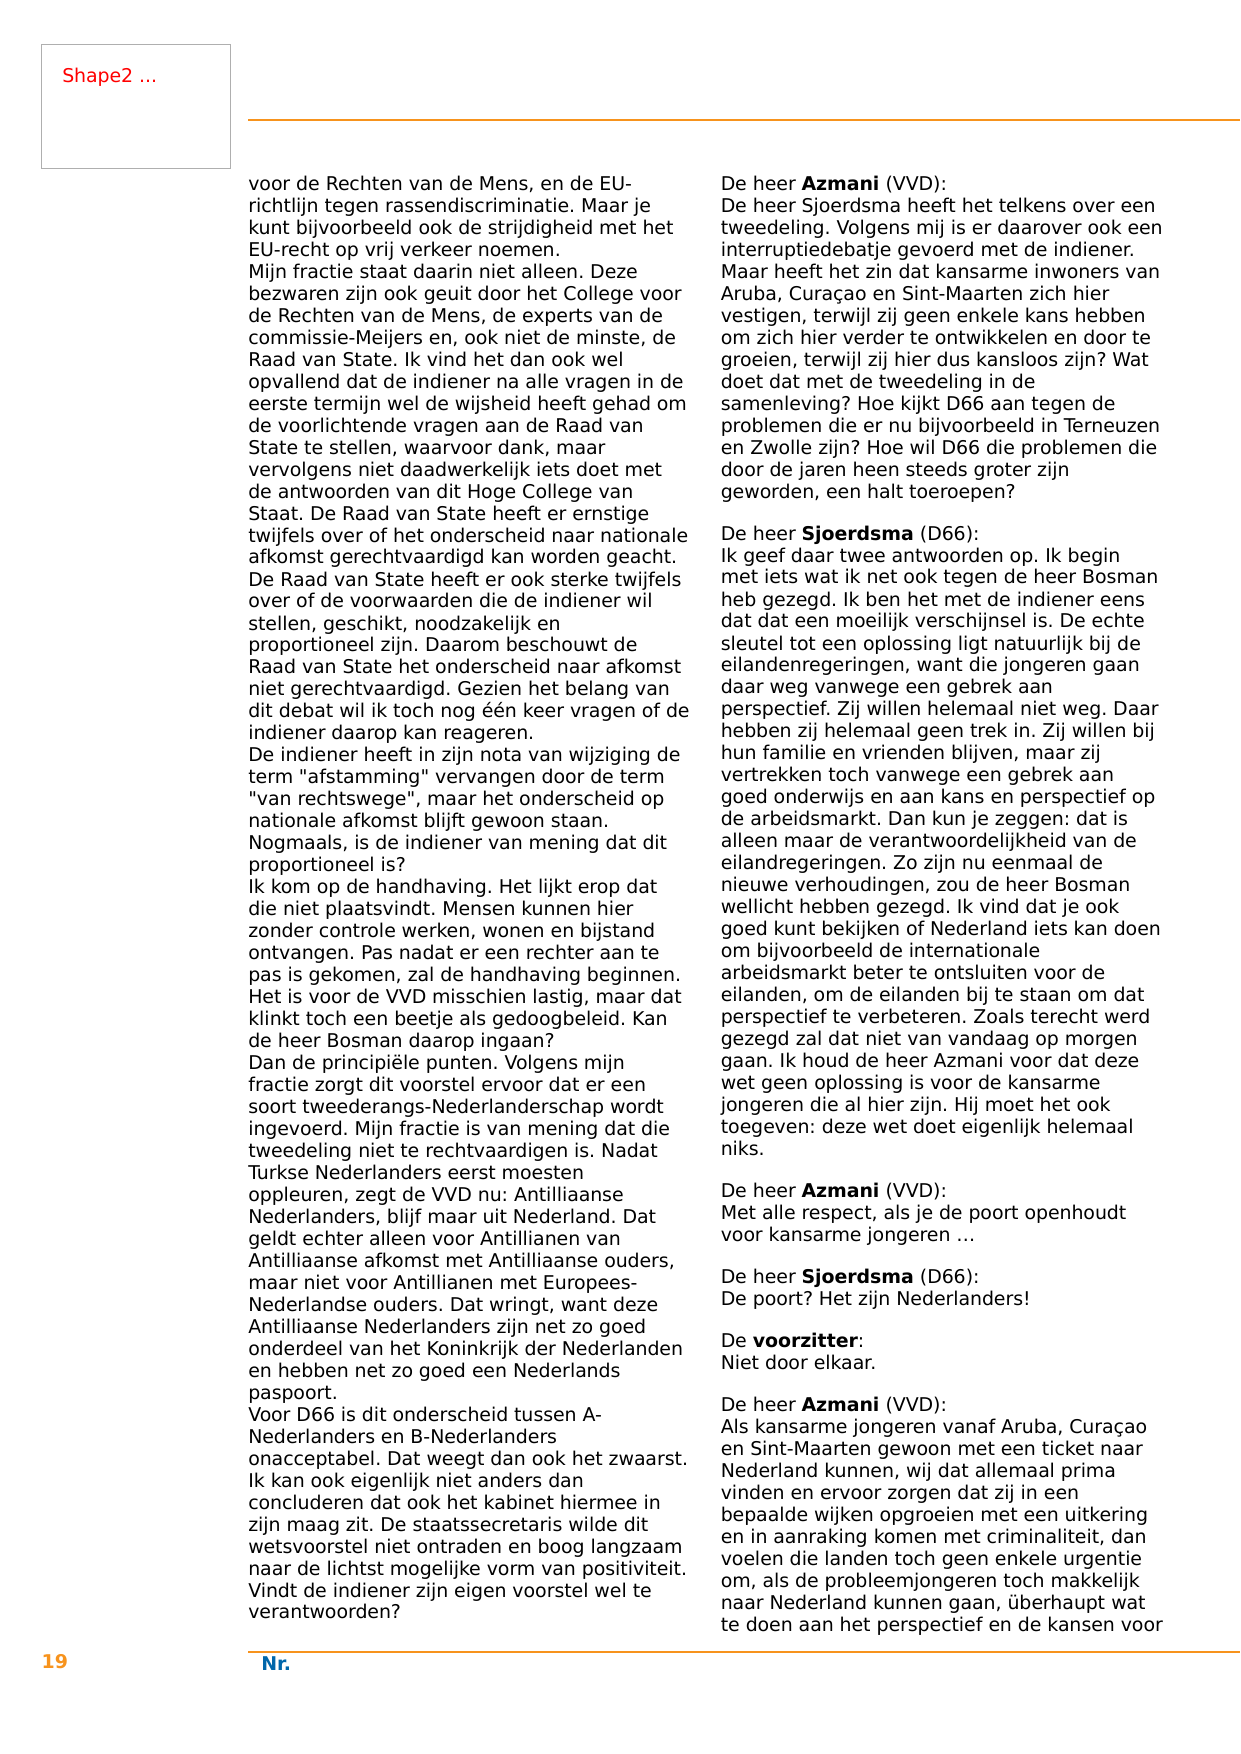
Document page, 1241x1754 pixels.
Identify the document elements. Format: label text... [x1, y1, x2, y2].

text Niet door elkaar. [721, 1352, 1163, 1374]
text De heer Azmani (VVD): [721, 1394, 1163, 1416]
text Ik geef daar twee antwoorden op. Ik begin met iets wat ik net ook tegen de heer Bosman heb gezegd. Ik ben het met de indiener eens dat dat een moeilijk verschijnsel is. De echte sleutel tot een oplossing ligt natuurlijk bij de eilandenregeringen, want die jongeren gaan daar weg vanwege een gebrek aan perspectief. Zij willen helemaal niet weg. Daar hebben zij helemaal geen trek in. Zij willen bij hun familie en vrienden blijven, maar zij vertrekken toch vanwege een gebrek aan goed onderwijs en aan kans en perspectief op de arbeidsmarkt. Dan kun je zeggen: dat is alleen maar de verantwoordelijkheid van de eilandregeringen. Zo zijn nu eenmaal de nieuwe verhoudingen, zou de heer Bosman wellicht hebben gezegd. Ik vind dat je ook goed kunt bekijken of Nederland iets kan doen om bijvoorbeeld de internationale arbeidsmarkt beter te ontsluiten voor de eilanden, om de eilanden bij te staan om dat perspectief te verbeteren. Zoals terecht werd gezegd zal dat niet van vandaag op morgen gaan. Ik houd de heer Azmani voor dat deze wet geen oplossing is voor de kansarme jongeren die al hier zijn. Hij moet het ook toegeven: deze wet doet eigenlijk helemaal niks. [721, 544, 1163, 1160]
text Als kansarme jongeren vanaf Aruba, Curaçao en Sint-Maarten gewoon met een ticket naar Nederland kunnen, wij dat allemaal prima vinden en ervoor zorgen dat zij in een bepaalde wijken opgroeien met een uitkering en in aanraking komen met criminaliteit, dan voelen die landen toch geen enkele urgentie om, als de probleemjongeren toch makkelijk naar Nederland kunnen gaan, überhaupt wat te doen aan het perspectief en de kansen voor [721, 1416, 1163, 1636]
text Met alle respect, als je de poort openhoudt voor kansarme jongeren … [721, 1202, 1163, 1246]
text De voorzitter: [721, 1330, 1163, 1352]
text De heer Sjoerdsma (D66): [721, 1266, 1163, 1288]
text De poort? Het zijn Nederlanders! [721, 1288, 1163, 1310]
text De indiener heeft in zijn nota van wijziging de term "afstamming" vervangen door de term "van rechtswege", maar het onderscheid op nationale afkomst blijft gewoon staan. Nogmaals, is de indiener van mening dat dit proportioneel is? [248, 744, 691, 876]
text Dan de principiële punten. Volgens mijn fractie zorgt dit voorstel ervoor dat er een soort tweederangs-Nederlanderschap wordt ingevoerd. Mijn fractie is van mening dat die tweedeling niet te rechtvaardigen is. Nadat Turkse Nederlanders eerst moesten oppleuren, zegt de VVD nu: Antilliaanse Nederlanders, blijf maar uit Nederland. Dat geldt echter alleen voor Antillianen van Antilliaanse afkomst met Antilliaanse ouders, maar niet voor Antillianen met Europees-Nederlandse ouders. Dat wringt, want deze Antilliaanse Nederlanders zijn net zo goed onderdeel van het Koninkrijk der Nederlanden en hebben net zo goed een Nederlands paspoort. [248, 1052, 691, 1404]
text Ik kom op de handhaving. Het lijkt erop dat die niet plaatsvindt. Mensen kunnen hier zonder controle werken, wonen en bijstand ontvangen. Pas nadat er een rechter aan te pas is gekomen, zal de handhaving beginnen. Het is voor de VVD misschien lastig, maar dat klinkt toch een beetje als gedoogbeleid. Kan de heer Bosman daarop ingaan? [248, 876, 691, 1052]
text Mijn fractie staat daarin niet alleen. Deze bezwaren zijn ook geuit door het College voor de Rechten van de Mens, de experts van de commissie-Meijers en, ook niet de minste, de Raad van State. Ik vind het dan ook wel opvallend dat de indiener na alle vragen in de eerste termijn wel de wijsheid heeft gehad om de voorlichtende vragen aan de Raad van State te stellen, waarvoor dank, maar vervolgens niet daadwerkelijk iets doet met de antwoorden van dit Hoge College van Staat. De Raad van State heeft er ernstige twijfels over of het onderscheid naar nationale afkomst gerechtvaardigd kan worden geacht. De Raad van State heeft er ook sterke twijfels over of de voorwaarden die de indiener wil stellen, geschikt, noodzakelijk en proportioneel zijn. Daarom beschouwt de Raad van State het onderscheid naar afkomst niet gerechtvaardigd. Gezien het belang van dit debat wil ik toch nog één keer vragen of de indiener daarop kan reageren. [248, 261, 691, 744]
text Voor D66 is dit onderscheid tussen A-Nederlanders en B-Nederlanders onacceptabel. Dat weegt dan ook het zwaarst. Ik kan ook eigenlijk niet anders dan concluderen dat ook het kabinet hiermee in zijn maag zit. De staatssecretaris wilde dit wetsvoorstel niet ontraden en boog langzaam naar de lichtst mogelijke vorm van positiviteit. Vindt de indiener zijn eigen voorstel wel te verantwoorden? [248, 1404, 691, 1623]
text De heer Azmani (VVD): [721, 1180, 1163, 1202]
text De heer Sjoerdsma heeft het telkens over een tweedeling. Volgens mij is er daarover ook een interruptiedebatje gevoerd met de indiener. Maar heeft het zin dat kansarme inwoners van Aruba, Curaçao en Sint-Maarten zich hier vestigen, terwijl zij geen enkele kans hebben om zich hier verder te ontwikkelen en door te groeien, terwijl zij hier dus kansloos zijn? Wat doet dat met de tweedeling in de samenleving? Hoe kijkt D66 aan tegen de problemen die er nu bijvoorbeeld in Terneuzen en Zwolle zijn? Hoe wil D66 die problemen die door de jaren heen steeds groter zijn geworden, een halt toeroepen? [721, 195, 1163, 502]
text voor de Rechten van de Mens, en de EU-richtlijn tegen rassendiscriminatie. Maar je kunt bijvoorbeeld ook de strijdigheid met het EU-recht op vrij verkeer noemen. [248, 173, 691, 261]
text De heer Sjoerdsma (D66): [721, 522, 1163, 544]
text De heer Azmani (VVD): [721, 173, 1163, 195]
